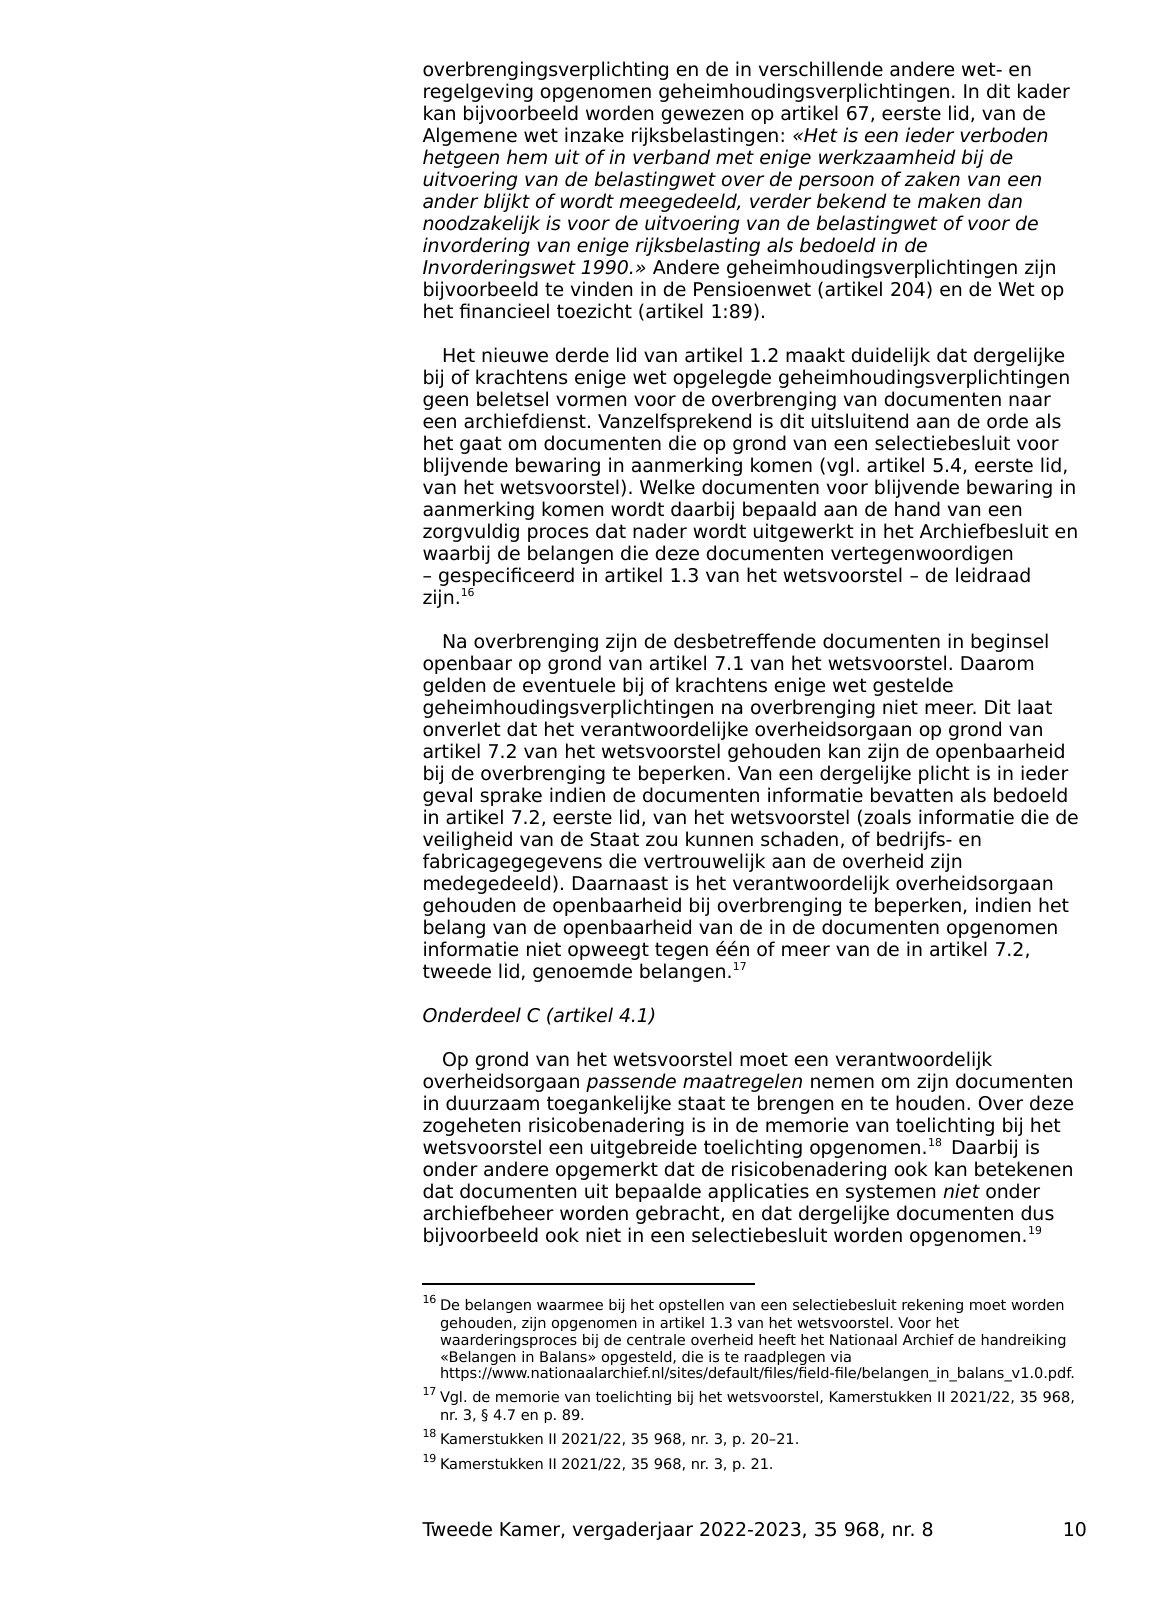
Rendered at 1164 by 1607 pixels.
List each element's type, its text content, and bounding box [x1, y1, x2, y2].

text Kamerstukken II 2021/22, 35 968, nr. 3, p. 21. [422, 1452, 1087, 1474]
text overbrengingsverplichting en de in verschillende andere wet- en regelgeving opgenomen geheimhoudingsverplichtingen. In dit kader kan bijvoorbeeld worden gewezen op artikel 67, eerste lid, van de Algemene wet inzake rijksbelastingen: «Het is een ieder verboden hetgeen hem uit of in verband met enige werkzaamheid bij de uitvoering van de belastingwet over de persoon of zaken van een ander blijkt of wordt meegedeeld, verder bekend te maken dan noodzakelijk is voor de uitvoering van de belastingwet of voor de invordering van enige rijksbelasting als bedoeld in de Invorderingswet 1990.» Andere geheimhoudingsverplichtingen zijn bijvoorbeeld te vinden in de Pensioenwet (artikel 204) en de Wet op het financieel toezicht (artikel 1:89). [422, 59, 1087, 323]
text Op grond van het wetsvoorstel moet een verantwoordelijk overheidsorgaan passende maatregelen nemen om zijn documenten in duurzaam toegankelijke staat te brengen en te houden. Over deze zogeheten risicobenadering is in de memorie van toelichting bij het wetsvoorstel een uitgebreide toelichting opgenomen. Daarbij is onder andere opgemerkt dat de risicobenadering ook kan betekenen dat documenten uit bepaalde applicaties en systemen niet onder archiefbeheer worden gebracht, en dat dergelijke documenten dus bijvoorbeeld ook niet in een selectiebesluit worden opgenomen. [422, 1049, 1087, 1247]
text Het nieuwe derde lid van artikel 1.2 maakt duidelijk dat dergelijke bij of krachtens enige wet opgelegde geheimhoudingsverplichtingen geen beletsel vormen voor de overbrenging van documenten naar een archiefdienst. Vanzelfsprekend is dit uitsluitend aan de orde als het gaat om documenten die op grond van een selectiebesluit voor blijvende bewaring in aanmerking komen (vgl. artikel 5.4, eerste lid, van het wetsvoorstel). Welke documenten voor blijvende bewaring in aanmerking komen wordt daarbij bepaald aan de hand van een zorgvuldig proces dat nader wordt uitgewerkt in het Archiefbesluit en waarbij de belangen die deze documenten vertegenwoordigen – gespecificeerd in artikel 1.3 van het wetsvoorstel – de leidraad zijn. [422, 345, 1087, 609]
text Vgl. de memorie van toelichting bij het wetsvoorstel, Kamerstukken II 2021/22, 35 968, nr. 3, § 4.7 en p. 89. [422, 1385, 1087, 1424]
subtitle Onderdeel C (artikel 4.1) [422, 1005, 1087, 1027]
text Kamerstukken II 2021/22, 35 968, nr. 3, p. 20–21. [422, 1427, 1087, 1449]
text Na overbrenging zijn de desbetreffende documenten in beginsel openbaar op grond van artikel 7.1 van het wetsvoorstel. Daarom gelden de eventuele bij of krachtens enige wet gestelde geheimhoudingsverplichtingen na overbrenging niet meer. Dit laat onverlet dat het verantwoordelijke overheidsorgaan op grond van artikel 7.2 van het wetsvoorstel gehouden kan zijn de openbaarheid bij de overbrenging te beperken. Van een dergelijke plicht is in ieder geval sprake indien de documenten informatie bevatten als bedoeld in artikel 7.2, eerste lid, van het wetsvoorstel (zoals informatie die de veiligheid van de Staat zou kunnen schaden, of bedrijfs- en fabricagegegevens die vertrouwelijk aan de overheid zijn medegedeeld). Daarnaast is het verantwoordelijk overheidsorgaan gehouden de openbaarheid bij overbrenging te beperken, indien het belang van de openbaarheid van de in de documenten opgenomen informatie niet opweegt tegen één of meer van de in artikel 7.2, tweede lid, genoemde belangen. [422, 631, 1087, 983]
text De belangen waarmee bij het opstellen van een selectiebesluit rekening moet worden gehouden, zijn opgenomen in artikel 1.3 van het wetsvoorstel. Voor het waarderingsproces bij de centrale overheid heeft het Nationaal Archief de handreiking «Belangen in Balans» opgesteld, die is te raadplegen via https://www.nationaalarchief.nl/sites/default/files/field-file/belangen_in_balans_v1.0.pdf. [422, 1293, 1087, 1382]
